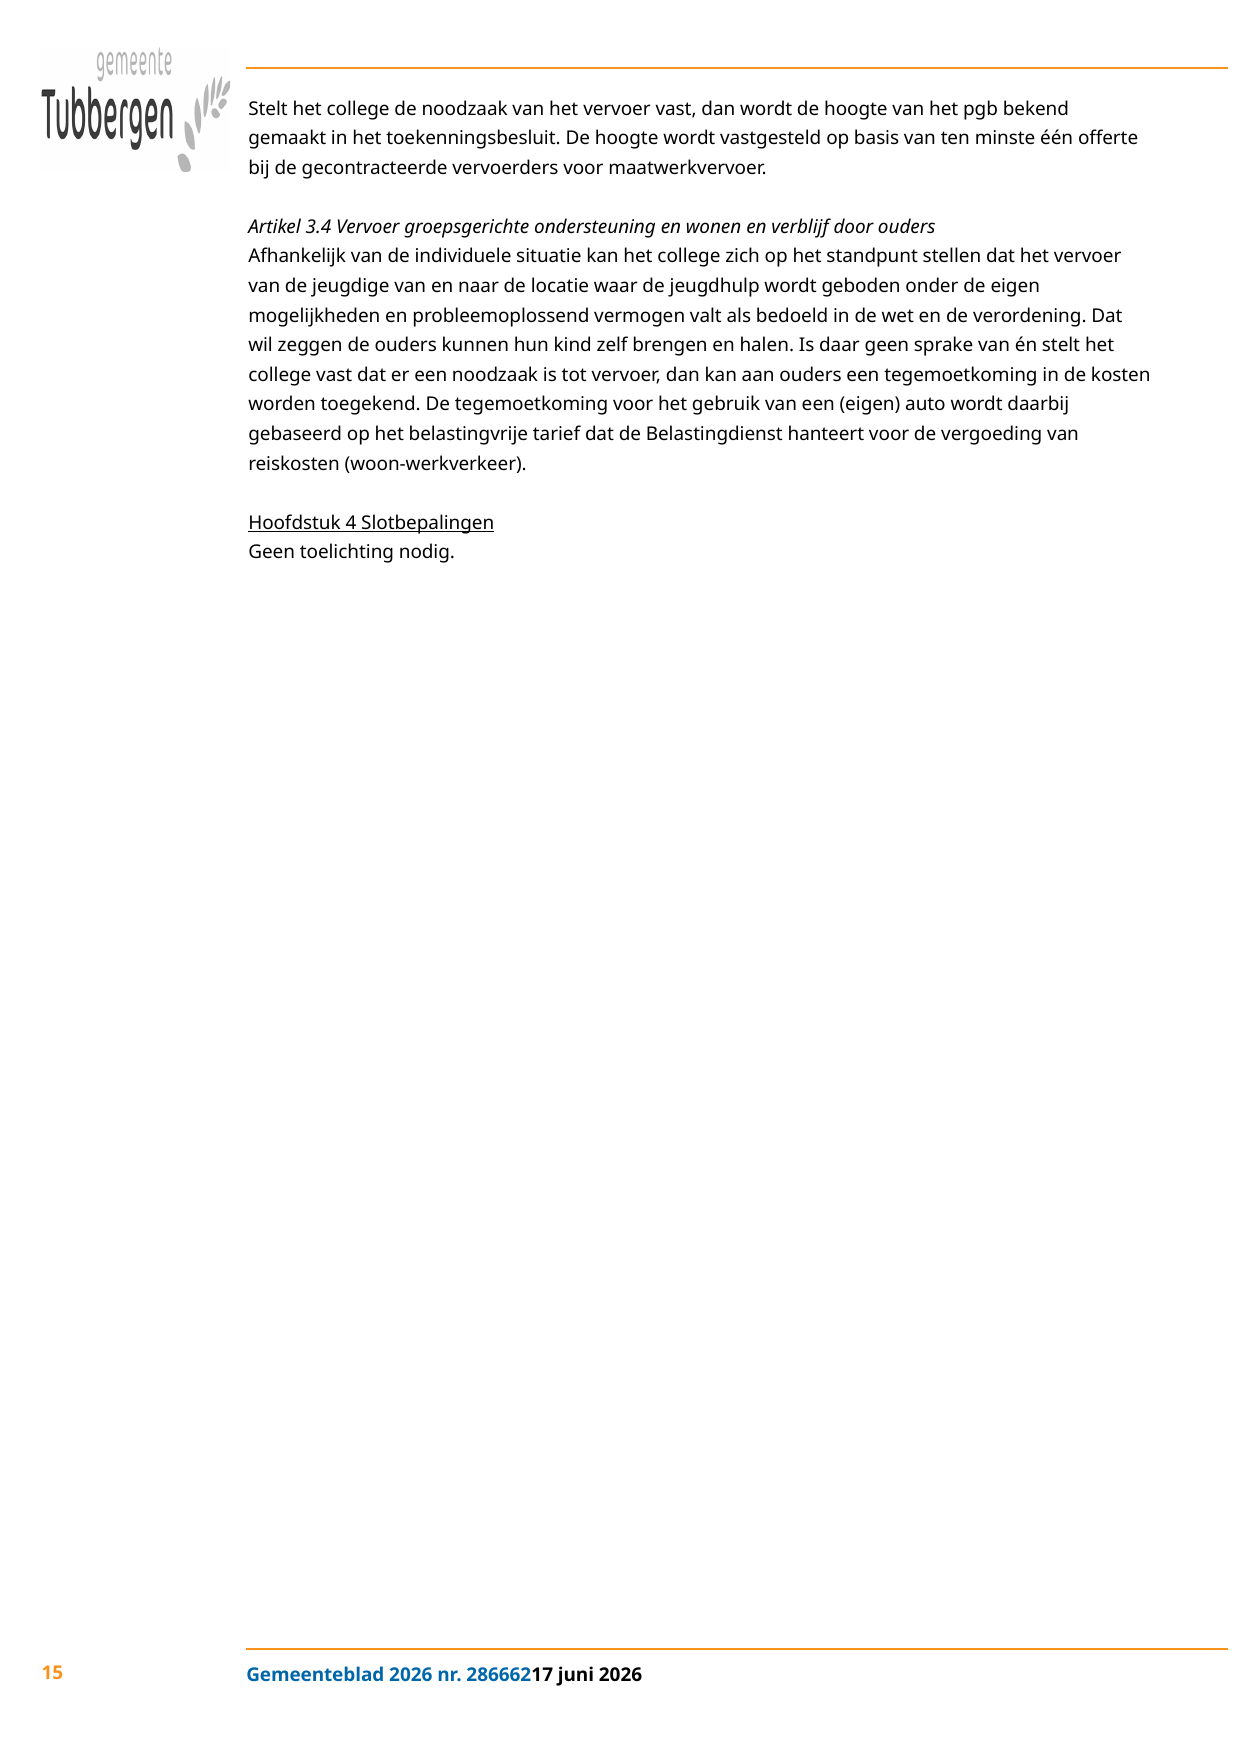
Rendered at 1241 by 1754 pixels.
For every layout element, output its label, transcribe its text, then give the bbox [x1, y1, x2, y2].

text Artikel 3.4 Vervoer groepsgerichte ondersteuning en wonen en verblijf door ouders [248, 213, 1152, 239]
text Stelt het college de noodzaak van het vervoer vast, dan wordt de hoogte van het pgb bekend gemaakt in het toekenningsbesluit. De hoogte wordt vastgesteld op basis van ten minste één offerte bij de gecontracteerde vervoerders voor maatwerkvervoer. [248, 95, 1152, 180]
text Geen toelichting nodig. [248, 538, 1152, 564]
picture [41, 47, 231, 172]
text Afhankelijk van de individuele situatie kan het college zich op het standpunt stellen dat het vervoer van de jeugdige van en naar de locatie waar de jeugdhulp wordt geboden onder de eigen mogelijkheden en probleemoplossend vermogen valt als bedoeld in de wet en de verordening. Dat wil zeggen de ouders kunnen hun kind zelf brengen en halen. Is daar geen sprake van én stelt het college vast dat er een noodzaak is tot vervoer, dan kan aan ouders een tegemoetkoming in de kosten worden toegekend. De tegemoetkoming voor het gebruik van een (eigen) auto wordt daarbij gebaseerd op het belastingvrije tarief dat de Belastingdienst hanteert voor de vergoeding van reiskosten (woon-werkverkeer). [248, 243, 1152, 476]
text Hoofdstuk 4 Slotbepalingen [248, 509, 1152, 535]
